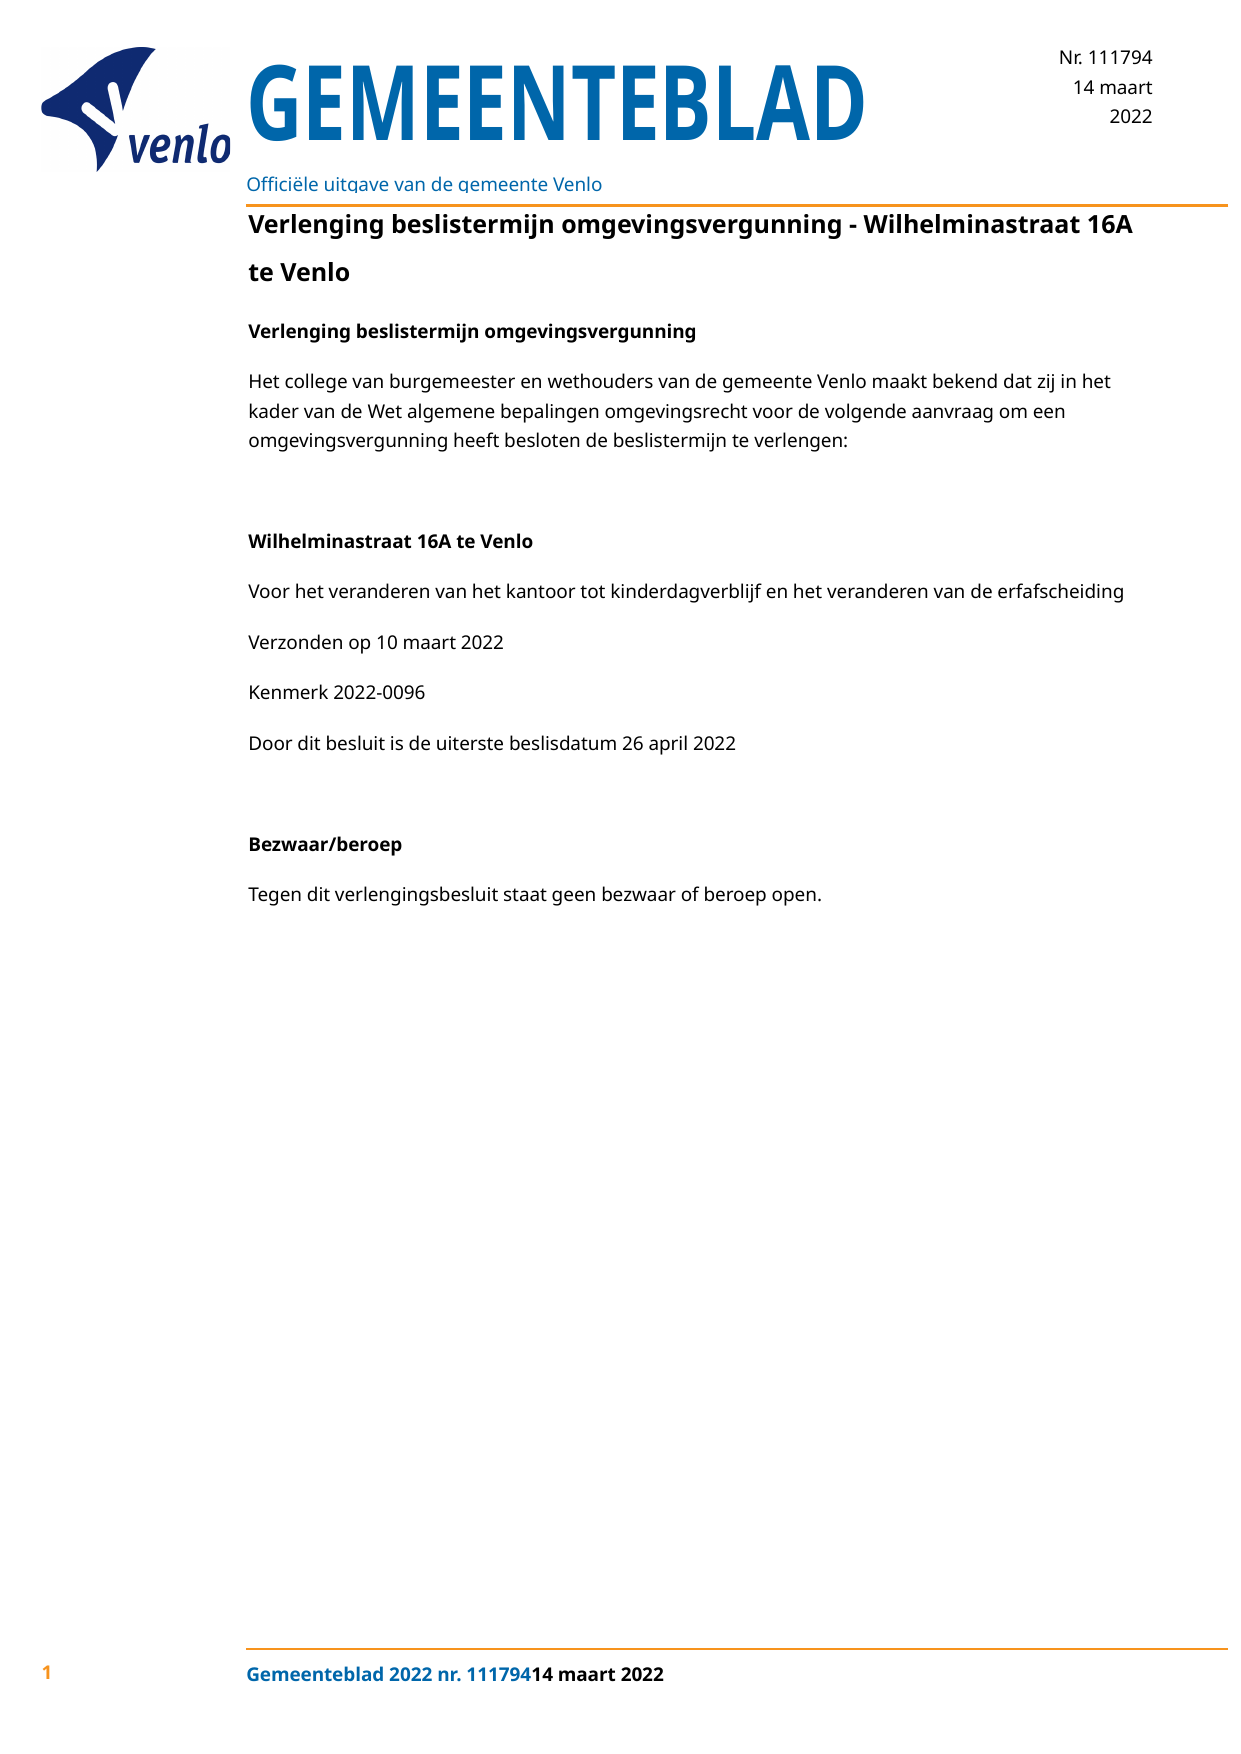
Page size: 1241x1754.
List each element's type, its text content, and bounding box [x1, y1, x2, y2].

text Bezwaar/beroep [248, 831, 1152, 857]
text Tegen dit verlengingsbesluit staat geen bezwaar of beroep open. [248, 881, 1152, 907]
picture [41, 47, 231, 172]
text Kenmerk 2022-0096 [248, 679, 1152, 705]
text Verlenging beslistermijn omgevingsvergunning - Wilhelminastraat 16A te Venlo [248, 207, 1152, 288]
text Door dit besluit is de uiterste beslisdatum 26 april 2022 [248, 730, 1152, 756]
text Verlenging beslistermijn omgevingsvergunning [248, 318, 1152, 344]
text Verzonden op 10 maart 2022 [248, 629, 1152, 655]
text Wilhelminastraat 16A te Venlo [248, 528, 1152, 554]
text Het college van burgemeester en wethouders van de gemeente Venlo maakt bekend dat zij in het kader van de Wet algemene bepalingen omgevingsrecht voor de volgende aanvraag om een omgevingsvergunning heeft besloten de beslistermijn te verlengen: [248, 368, 1152, 453]
text Voor het veranderen van het kantoor tot kinderdagverblijf en het veranderen van de erfafscheiding [248, 579, 1152, 604]
